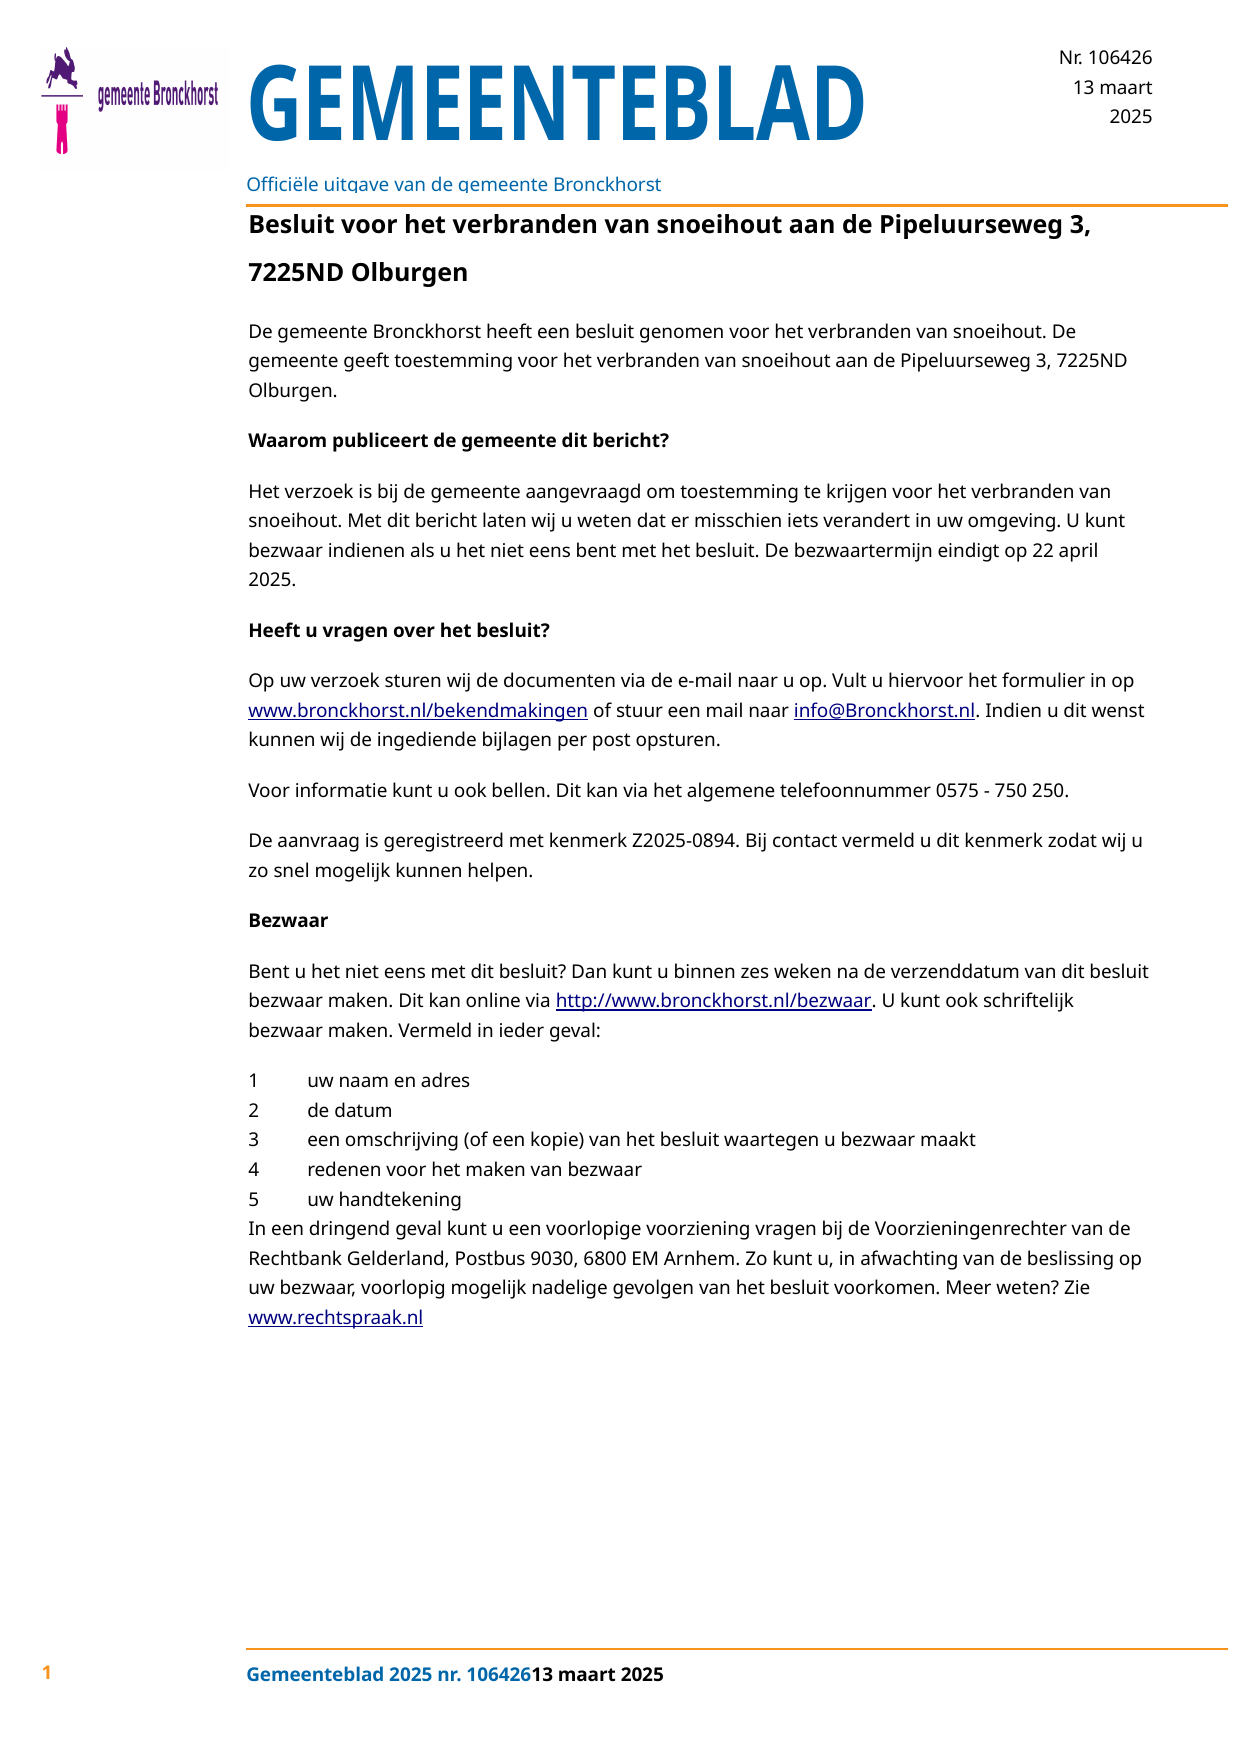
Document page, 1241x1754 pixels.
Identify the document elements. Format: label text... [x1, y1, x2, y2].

picture [41, 47, 231, 172]
list uw handtekening [248, 1186, 1152, 1212]
list de datum [248, 1097, 1152, 1123]
list uw naam en adres [248, 1067, 1152, 1093]
text In een dringend geval kunt u een voorlopige voorziening vragen bij de Voorzieningenrechter van de Rechtbank Gelderland, Postbus 9030, 6800 EM Arnhem. Zo kunt u, in afwachting van de beslissing op uw bezwaar, voorlopig mogelijk nadelige gevolgen van het besluit voorkomen. Meer weten? Zie www.rechtspraak.nl [248, 1215, 1152, 1330]
text De gemeente Bronckhorst heeft een besluit genomen voor het verbranden van snoeihout. De gemeente geeft toestemming voor het verbranden van snoeihout aan de Pipeluurseweg 3, 7225ND Olburgen. [248, 318, 1152, 403]
text De aanvraag is geregistreerd met kenmerk Z2025-0894. Bij contact vermeld u dit kenmerk zodat wij u zo snel mogelijk kunnen helpen. [248, 827, 1152, 883]
text Bent u het niet eens met dit besluit? Dan kunt u binnen zes weken na de verzenddatum van dit besluit bezwaar maken. Dit kan online via http://www.bronckhorst.nl/bezwaar. U kunt ook schriftelijk bezwaar maken. Vermeld in ieder geval: [248, 958, 1152, 1043]
list redenen voor het maken van bezwaar [248, 1156, 1152, 1182]
text Besluit voor het verbranden van snoeihout aan de Pipeluurseweg 3, 7225ND Olburgen [248, 207, 1152, 288]
list een omschrijving (of een kopie) van het besluit waartegen u bezwaar maakt [248, 1127, 1152, 1152]
text Bezwaar [248, 907, 1152, 933]
text Heeft u vragen over het besluit? [248, 617, 1152, 643]
text Waarom publiceert de gemeente dit bericht? [248, 427, 1152, 453]
text Het verzoek is bij de gemeente aangevraagd om toestemming te krijgen voor het verbranden van snoeihout. Met dit bericht laten wij u weten dat er misschien iets verandert in uw omgeving. U kunt bezwaar indienen als u het niet eens bent met het besluit. De bezwaartermijn eindigt op 22 april 2025. [248, 478, 1152, 592]
text Voor informatie kunt u ook bellen. Dit kan via het algemene telefoonnummer 0575 - 750 250. [248, 777, 1152, 803]
text Op uw verzoek sturen wij de documenten via de e-mail naar u op. Vult u hiervoor het formulier in op www.bronckhorst.nl/bekendmakingen of stuur een mail naar info@Bronckhorst.nl. Indien u dit wenst kunnen wij de ingediende bijlagen per post opsturen. [248, 667, 1152, 752]
